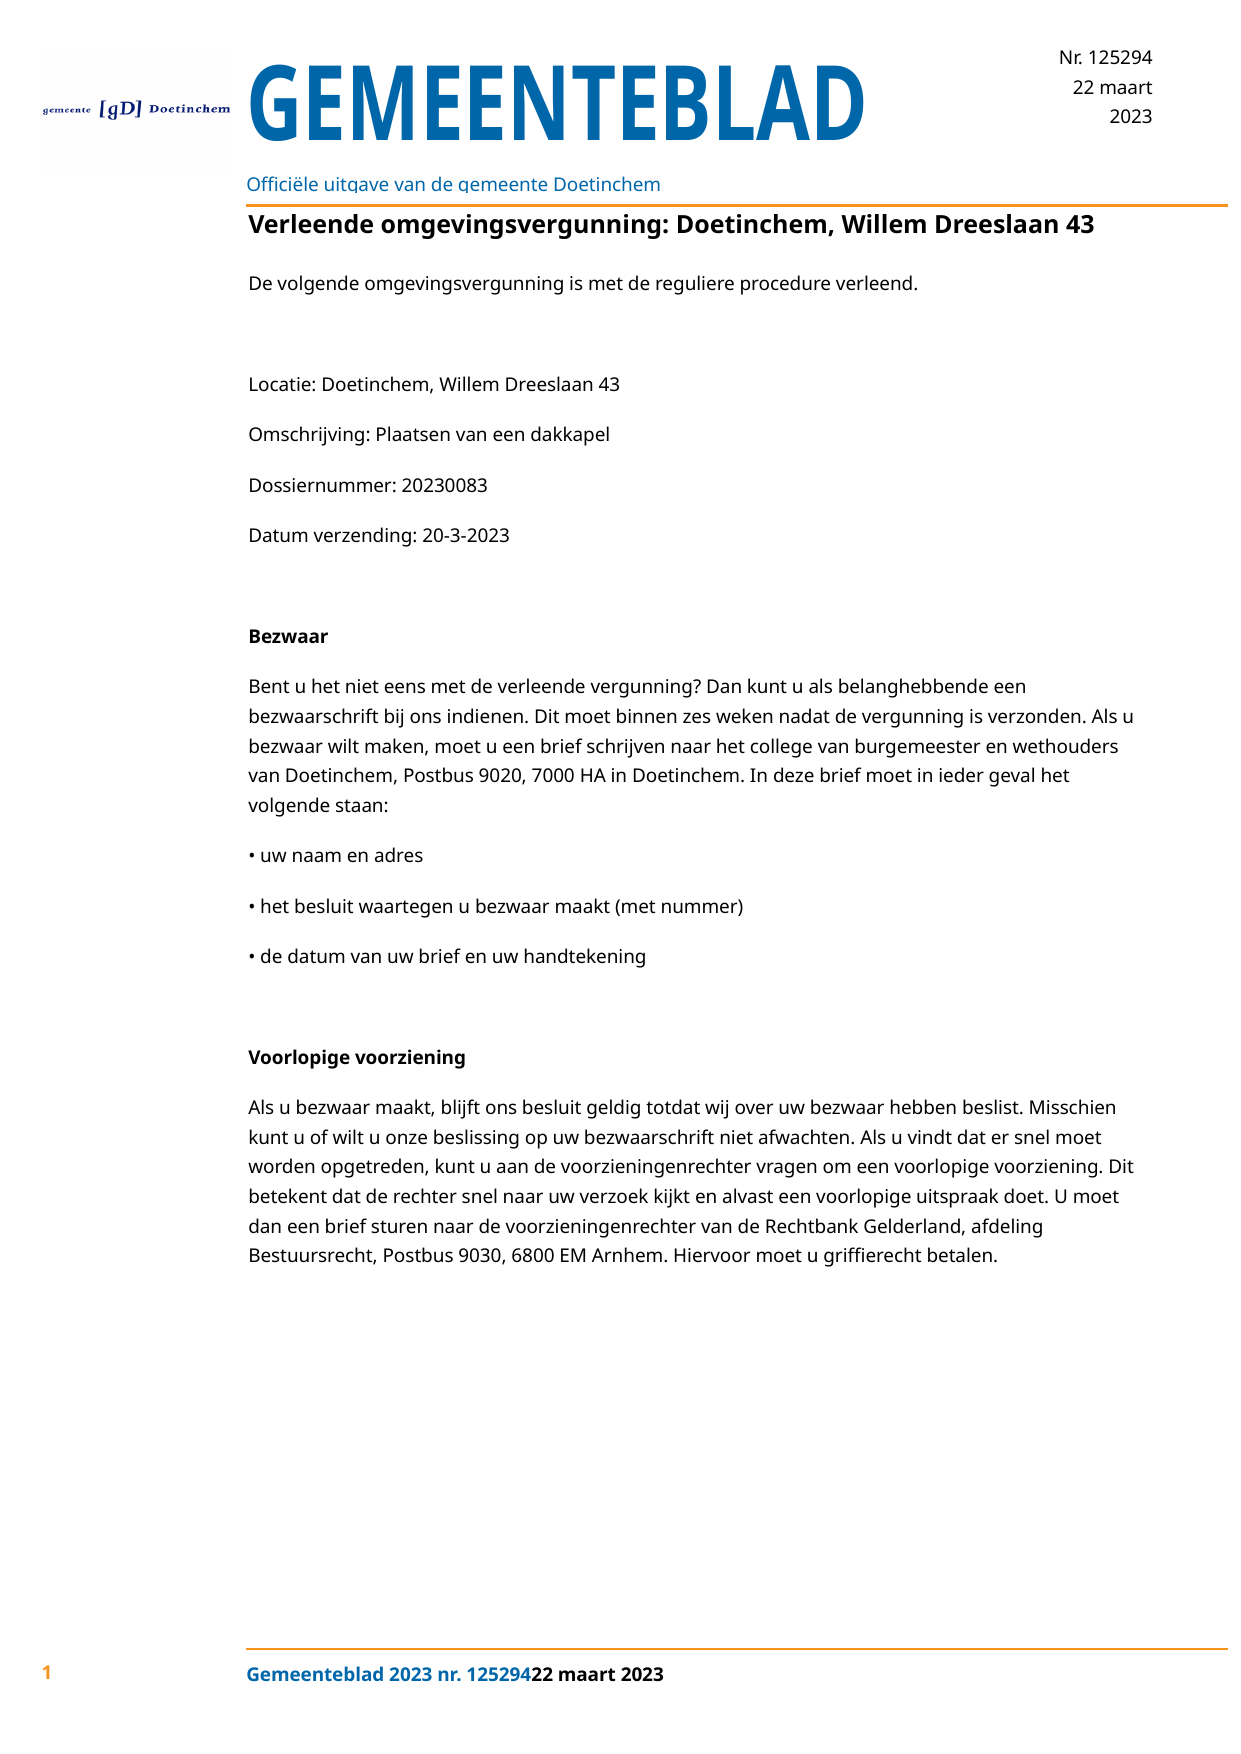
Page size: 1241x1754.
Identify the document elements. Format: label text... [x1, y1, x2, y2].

text • de datum van uw brief en uw handtekening [248, 943, 1152, 969]
text Bent u het niet eens met de verleende vergunning? Dan kunt u als belanghebbende een bezwaarschrift bij ons indienen. Dit moet binnen zes weken nadat de vergunning is verzonden. Als u bezwaar wilt maken, moet u een brief schrijven naar het college van burgemeester en wethouders van Doetinchem, Postbus 9020, 7000 HA in Doetinchem. In deze brief moet in ieder geval het volgende staan: [248, 674, 1152, 818]
text • uw naam en adres [248, 842, 1152, 868]
text De volgende omgevingsvergunning is met de reguliere procedure verleend. [248, 270, 1152, 296]
text Dossiernummer: 20230083 [248, 472, 1152, 498]
text Omschrijving: Plaatsen van een dakkapel [248, 422, 1152, 447]
text Bezwaar [248, 623, 1152, 649]
text Verleende omgevingsvergunning: Doetinchem, Willem Dreeslaan 43 [248, 207, 1152, 241]
text Voorlopige voorziening [248, 1044, 1152, 1070]
text Datum verzending: 20-3-2023 [248, 522, 1152, 548]
text Locatie: Doetinchem, Willem Dreeslaan 43 [248, 371, 1152, 397]
picture [41, 47, 231, 172]
text • het besluit waartegen u bezwaar maakt (met nummer) [248, 893, 1152, 918]
text Als u bezwaar maakt, blijft ons besluit geldig totdat wij over uw bezwaar hebben beslist. Misschien kunt u of wilt u onze beslissing op uw bezwaarschrift niet afwachten. Als u vindt dat er snel moet worden opgetreden, kunt u aan de voorzieningenrechter vragen om een voorlopige voorziening. Dit betekent dat de rechter snel naar uw verzoek kijkt en alvast een voorlopige uitspraak doet. U moet dan een brief sturen naar de voorzieningenrechter van de Rechtbank Gelderland, afdeling Bestuursrecht, Postbus 9030, 6800 EM Arnhem. Hiervoor moet u griffierecht betalen. [248, 1094, 1152, 1268]
